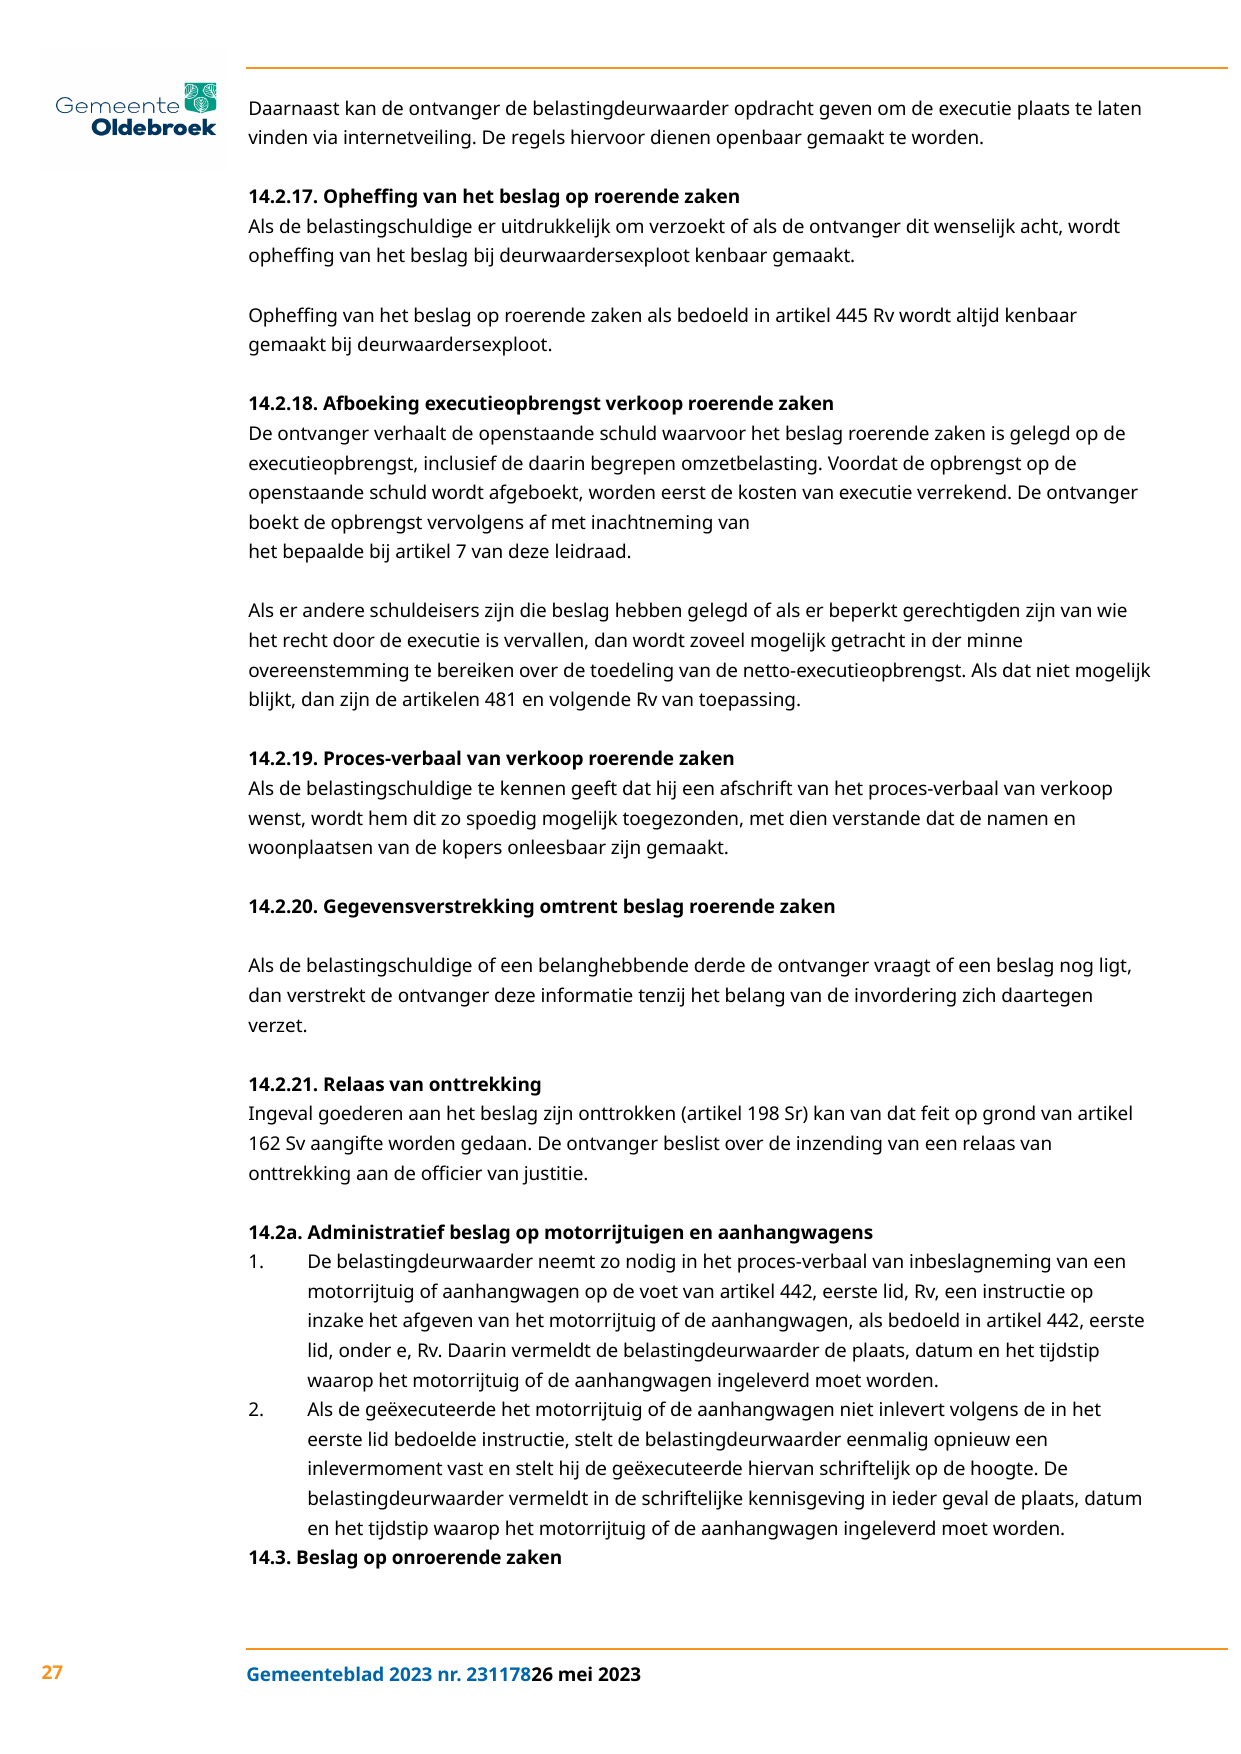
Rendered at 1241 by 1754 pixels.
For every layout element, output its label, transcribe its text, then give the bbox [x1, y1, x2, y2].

text 14.2a. Administratief beslag op motorrijtuigen en aanhangwagens [248, 1219, 1152, 1245]
text het bepaalde bij artikel 7 van deze leidraad. [248, 538, 1152, 564]
list De belastingdeurwaarder neemt zo nodig in het proces-verbaal van inbeslagneming van een motorrijtuig of aanhangwagen op de voet van artikel 442, eerste lid, Rv, een instructie op inzake het afgeven van het motorrijtuig of de aanhangwagen, als bedoeld in artikel 442, eerste lid, onder e, Rv. Daarin vermeldt de belastingdeurwaarder de plaats, datum en het tijdstip waarop het motorrijtuig of de aanhangwagen ingeleverd moet worden. [248, 1248, 1152, 1393]
list Als de geëxecuteerde het motorrijtuig of de aanhangwagen niet inlevert volgens de in het eerste lid bedoelde instructie, stelt de belastingdeurwaarder eenmalig opnieuw een inlevermoment vast en stelt hij de geëxecuteerde hiervan schriftelijk op de hoogte. De belastingdeurwaarder vermeldt in de schriftelijke kennisgeving in ieder geval de plaats, datum en het tijdstip waarop het motorrijtuig of de aanhangwagen ingeleverd moet worden. [248, 1396, 1152, 1541]
text Als de belastingschuldige of een belanghebbende derde de ontvanger vraagt of een beslag nog ligt, dan verstrekt de ontvanger deze informatie tenzij het belang van de invordering zich daartegen verzet. [248, 953, 1152, 1038]
picture [41, 47, 231, 172]
text Als de belastingschuldige te kennen geeft dat hij een afschrift van het proces-verbaal van verkoop wenst, wordt hem dit zo spoedig mogelijk toegezonden, met dien verstande dat de namen en woonplaatsen van de kopers onleesbaar zijn gemaakt. [248, 775, 1152, 860]
text Daarnaast kan de ontvanger de belastingdeurwaarder opdracht geven om de executie plaats te laten vinden via internetveiling. De regels hiervoor dienen openbaar gemaakt te worden. [248, 95, 1152, 150]
text 14.2.18. Afboeking executieopbrengst verkoop roerende zaken [248, 391, 1152, 416]
text Opheffing van het beslag op roerende zaken als bedoeld in artikel 445 Rv wordt altijd kenbaar gemaakt bij deurwaardersexploot. [248, 302, 1152, 357]
text 14.3. Beslag op onroerende zaken [248, 1544, 1152, 1570]
text 14.2.19. Proces-verbaal van verkoop roerende zaken [248, 746, 1152, 771]
text 14.2.20. Gegevensverstrekking omtrent beslag roerende zaken [248, 893, 1152, 919]
text 14.2.17. Opheffing van het beslag op roerende zaken [248, 183, 1152, 209]
text Als de belastingschuldige er uitdrukkelijk om verzoekt of als de ontvanger dit wenselijk acht, wordt opheffing van het beslag bij deurwaardersexploot kenbaar gemaakt. [248, 213, 1152, 268]
text 14.2.21. Relaas van onttrekking [248, 1071, 1152, 1097]
text Ingeval goederen aan het beslag zijn onttrokken (artikel 198 Sr) kan van dat feit op grond van artikel 162 Sv aangifte worden gedaan. De ontvanger beslist over de inzending van een relaas van onttrekking aan de officier van justitie. [248, 1101, 1152, 1186]
text Als er andere schuldeisers zijn die beslag hebben gelegd of als er beperkt gerechtigden zijn van wie het recht door de executie is vervallen, dan wordt zoveel mogelijk getracht in der minne overeenstemming te bereiken over de toedeling van de netto-executieopbrengst. Als dat niet mogelijk blijkt, dan zijn de artikelen 481 en volgende Rv van toepassing. [248, 598, 1152, 712]
text De ontvanger verhaalt de openstaande schuld waarvoor het beslag roerende zaken is gelegd op de executieopbrengst, inclusief de daarin begrepen omzetbelasting. Voordat de opbrengst op de openstaande schuld wordt afgeboekt, worden eerst de kosten van executie verrekend. De ontvanger boekt de opbrengst vervolgens af met inachtneming van [248, 420, 1152, 535]
